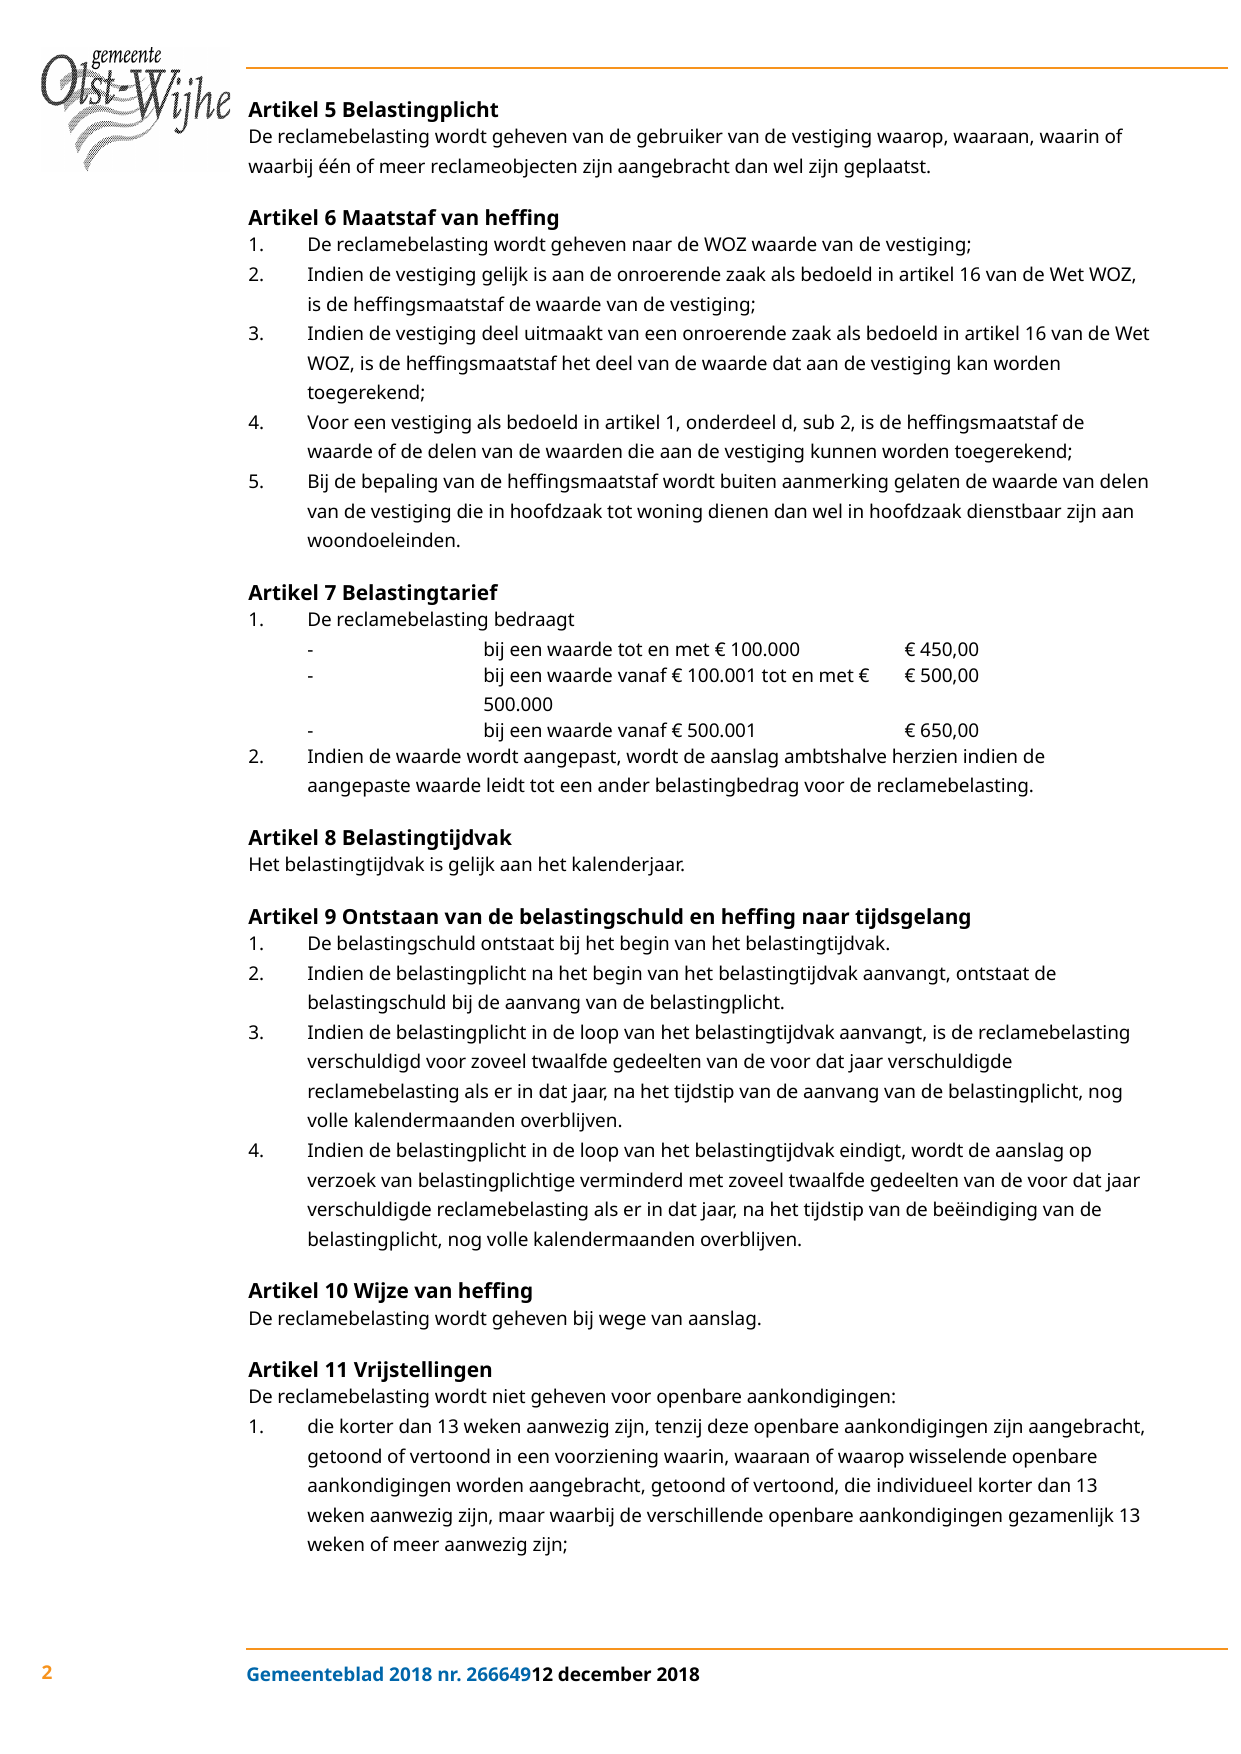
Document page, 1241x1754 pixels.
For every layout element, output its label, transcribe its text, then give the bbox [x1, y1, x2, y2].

table_cell bij een waarde vanaf € 100.001 tot en met € 500.000 [483, 662, 904, 717]
list Indien de belastingplicht in de loop van het belastingtijdvak aanvangt, is de reclamebelasting verschuldigd voor zoveel twaalfde gedeelten van de voor dat jaar verschuldigde reclamebelasting als er in dat jaar, na het tijdstip van de aanvang van de belastingplicht, nog volle kalendermaanden overblijven. [248, 1019, 1152, 1133]
list Indien de belastingplicht na het begin van het belastingtijdvak aanvangt, ontstaat de belastingschuld bij de aanvang van de belastingplicht. [248, 960, 1152, 1015]
text Artikel 6 Maatstaf van heffing [248, 203, 1152, 232]
list Indien de vestiging deel uitmaakt van een onroerende zaak als bedoeld in artikel 16 van de Wet WOZ, is de heffingsmaatstaf het deel van de waarde dat aan de vestiging kan worden toegerekend; [248, 320, 1152, 405]
list De belastingschuld ontstaat bij het begin van het belastingtijdvak. [248, 930, 1152, 956]
text Artikel 7 Belastingtarief [248, 578, 1152, 606]
list De reclamebelasting wordt geheven naar de WOZ waarde van de vestiging; [248, 232, 1152, 257]
text De reclamebelasting wordt geheven bij wege van aanslag. [248, 1305, 1152, 1331]
text De reclamebelasting wordt niet geheven voor openbare aankondigingen: [248, 1384, 1152, 1409]
list Voor een vestiging als bedoeld in artikel 1, onderdeel d, sub 2, is de heffingsmaatstaf de waarde of de delen van de waarden die aan de vestiging kunnen worden toegerekend; [248, 409, 1152, 464]
picture [41, 47, 231, 172]
list De reclamebelasting bedraagt [248, 606, 1152, 632]
table_header - [307, 636, 483, 662]
table_cell € 500,00 [904, 662, 1211, 717]
text Artikel 11 Vrijstellingen [248, 1355, 1152, 1384]
table_cell - [307, 662, 483, 717]
list die korter dan 13 weken aanwezig zijn, tenzij deze openbare aankondigingen zijn aangebracht, getoond of vertoond in een voorziening waarin, waaraan of waarop wisselende openbare aankondigingen worden aangebracht, getoond of vertoond, die individueel korter dan 13 weken aanwezig zijn, maar waarbij de verschillende openbare aankondigingen gezamenlijk 13 weken of meer aanwezig zijn; [248, 1413, 1152, 1557]
table_cell bij een waarde vanaf € 500.001 [483, 717, 904, 743]
table_header bij een waarde tot en met € 100.000 [483, 636, 904, 662]
text Artikel 10 Wijze van heffing [248, 1276, 1152, 1305]
table_header € 450,00 [904, 636, 1211, 662]
list Indien de waarde wordt aangepast, wordt de aanslag ambtshalve herzien indien de aangepaste waarde leidt tot een ander belastingbedrag voor de reclamebelasting. [248, 743, 1152, 798]
list Indien de vestiging gelijk is aan de onroerende zaak als bedoeld in artikel 16 van de Wet WOZ, is de heffingsmaatstaf de waarde van de vestiging; [248, 261, 1152, 317]
table_cell € 650,00 [904, 717, 1211, 743]
text De reclamebelasting wordt geheven van de gebruiker van de vestiging waarop, waaraan, waarin of waarbij één of meer reclameobjecten zijn aangebracht dan wel zijn geplaatst. [248, 123, 1152, 178]
list Bij de bepaling van de heffingsmaatstaf wordt buiten aanmerking gelaten de waarde van delen van de vestiging die in hoofdzaak tot woning dienen dan wel in hoofdzaak dienstbaar zijn aan woondoeleinden. [248, 468, 1152, 553]
text Artikel 8 Belastingtijdvak [248, 823, 1152, 851]
list Indien de belastingplicht in de loop van het belastingtijdvak eindigt, wordt de aanslag op verzoek van belastingplichtige verminderd met zoveel twaalfde gedeelten van de voor dat jaar verschuldigde reclamebelasting als er in dat jaar, na het tijdstip van de beëindiging van de belastingplicht, nog volle kalendermaanden overblijven. [248, 1137, 1152, 1252]
text Artikel 5 Belastingplicht [248, 95, 1152, 123]
text Artikel 9 Ontstaan van de belastingschuld en heffing naar tijdsgelang [248, 902, 1152, 930]
text Het belastingtijdvak is gelijk aan het kalenderjaar. [248, 851, 1152, 877]
table_cell - [307, 717, 483, 743]
